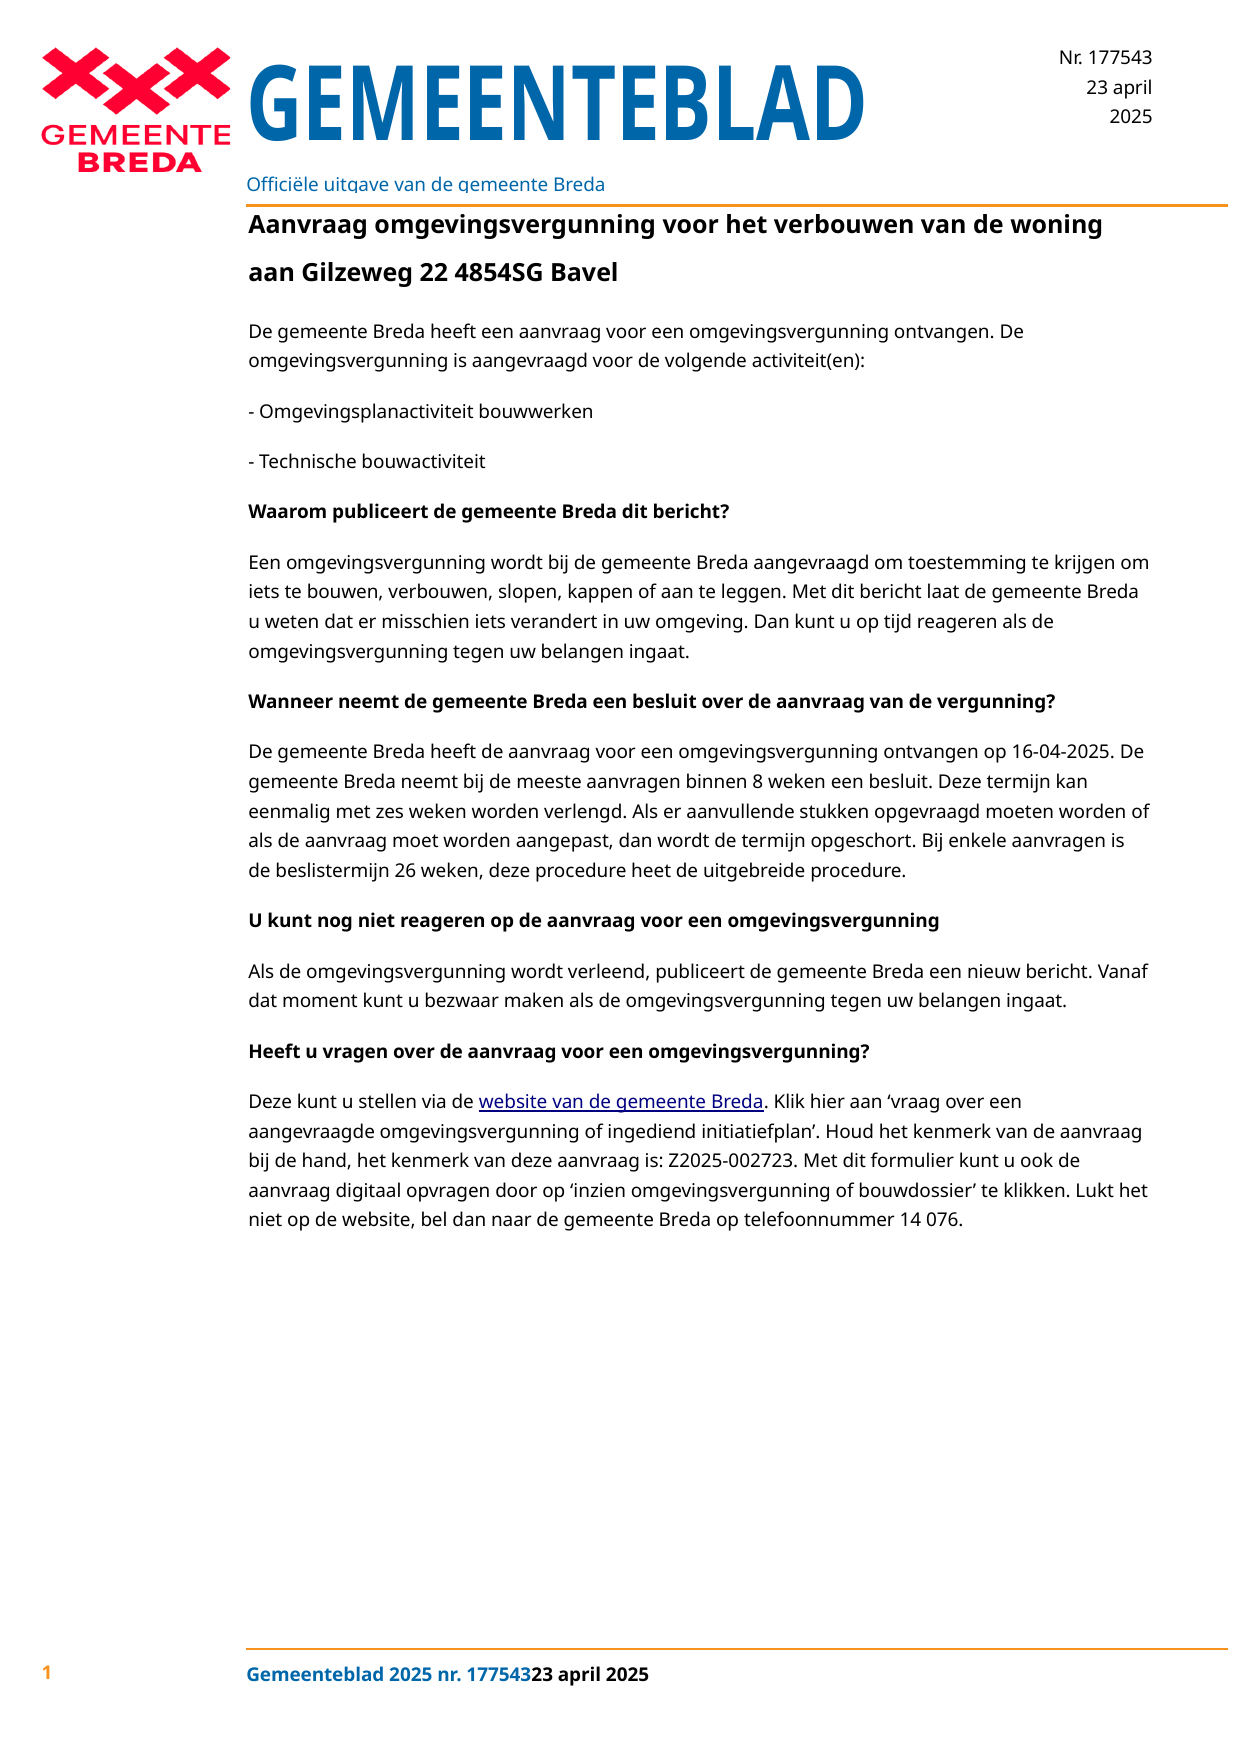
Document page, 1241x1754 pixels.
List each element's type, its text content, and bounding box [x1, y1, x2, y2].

text Een omgevingsvergunning wordt bij de gemeente Breda aangevraagd om toestemming te krijgen om iets te bouwen, verbouwen, slopen, kappen of aan te leggen. Met dit bericht laat de gemeente Breda u weten dat er misschien iets verandert in uw omgeving. Dan kunt u op tijd reageren als de omgevingsvergunning tegen uw belangen ingaat. [248, 549, 1152, 664]
text Als de omgevingsvergunning wordt verleend, publiceert de gemeente Breda een nieuw bericht. Vanaf dat moment kunt u bezwaar maken als de omgevingsvergunning tegen uw belangen ingaat. [248, 958, 1152, 1013]
text Wanneer neemt de gemeente Breda een besluit over de aanvraag van de vergunning? [248, 688, 1152, 714]
text Aanvraag omgevingsvergunning voor het verbouwen van de woning aan Gilzeweg 22 4854SG Bavel [248, 207, 1152, 288]
text U kunt nog niet reageren op de aanvraag voor een omgevingsvergunning [248, 907, 1152, 933]
text Deze kunt u stellen via de website van de gemeente Breda. Klik hier aan ‘vraag over een aangevraagde omgevingsvergunning of ingediend initiatiefplan’. Houd het kenmerk van de aanvraag bij de hand, het kenmerk van deze aanvraag is: Z2025-002723. Met dit formulier kunt u ook de aanvraag digitaal opvragen door op ‘inzien omgevingsvergunning of bouwdossier’ te klikken. Lukt het niet op de website, bel dan naar de gemeente Breda op telefoonnummer 14 076. [248, 1088, 1152, 1232]
text De gemeente Breda heeft een aanvraag voor een omgevingsvergunning ontvangen. De omgevingsvergunning is aangevraagd voor de volgende activiteit(en): [248, 318, 1152, 373]
text - Omgevingsplanactiviteit bouwwerken [248, 398, 1152, 424]
text Waarom publiceert de gemeente Breda dit bericht? [248, 499, 1152, 524]
picture [41, 47, 231, 172]
text Heeft u vragen over de aanvraag voor een omgevingsvergunning? [248, 1038, 1152, 1064]
text - Technische bouwactiviteit [248, 448, 1152, 474]
text De gemeente Breda heeft de aanvraag voor een omgevingsvergunning ontvangen op 16-04-2025. De gemeente Breda neemt bij de meeste aanvragen binnen 8 weken een besluit. Deze termijn kan eenmalig met zes weken worden verlengd. Als er aanvullende stukken opgevraagd moeten worden of als de aanvraag moet worden aangepast, dan wordt de termijn opgeschort. Bij enkele aanvragen is de beslistermijn 26 weken, deze procedure heet de uitgebreide procedure. [248, 739, 1152, 883]
